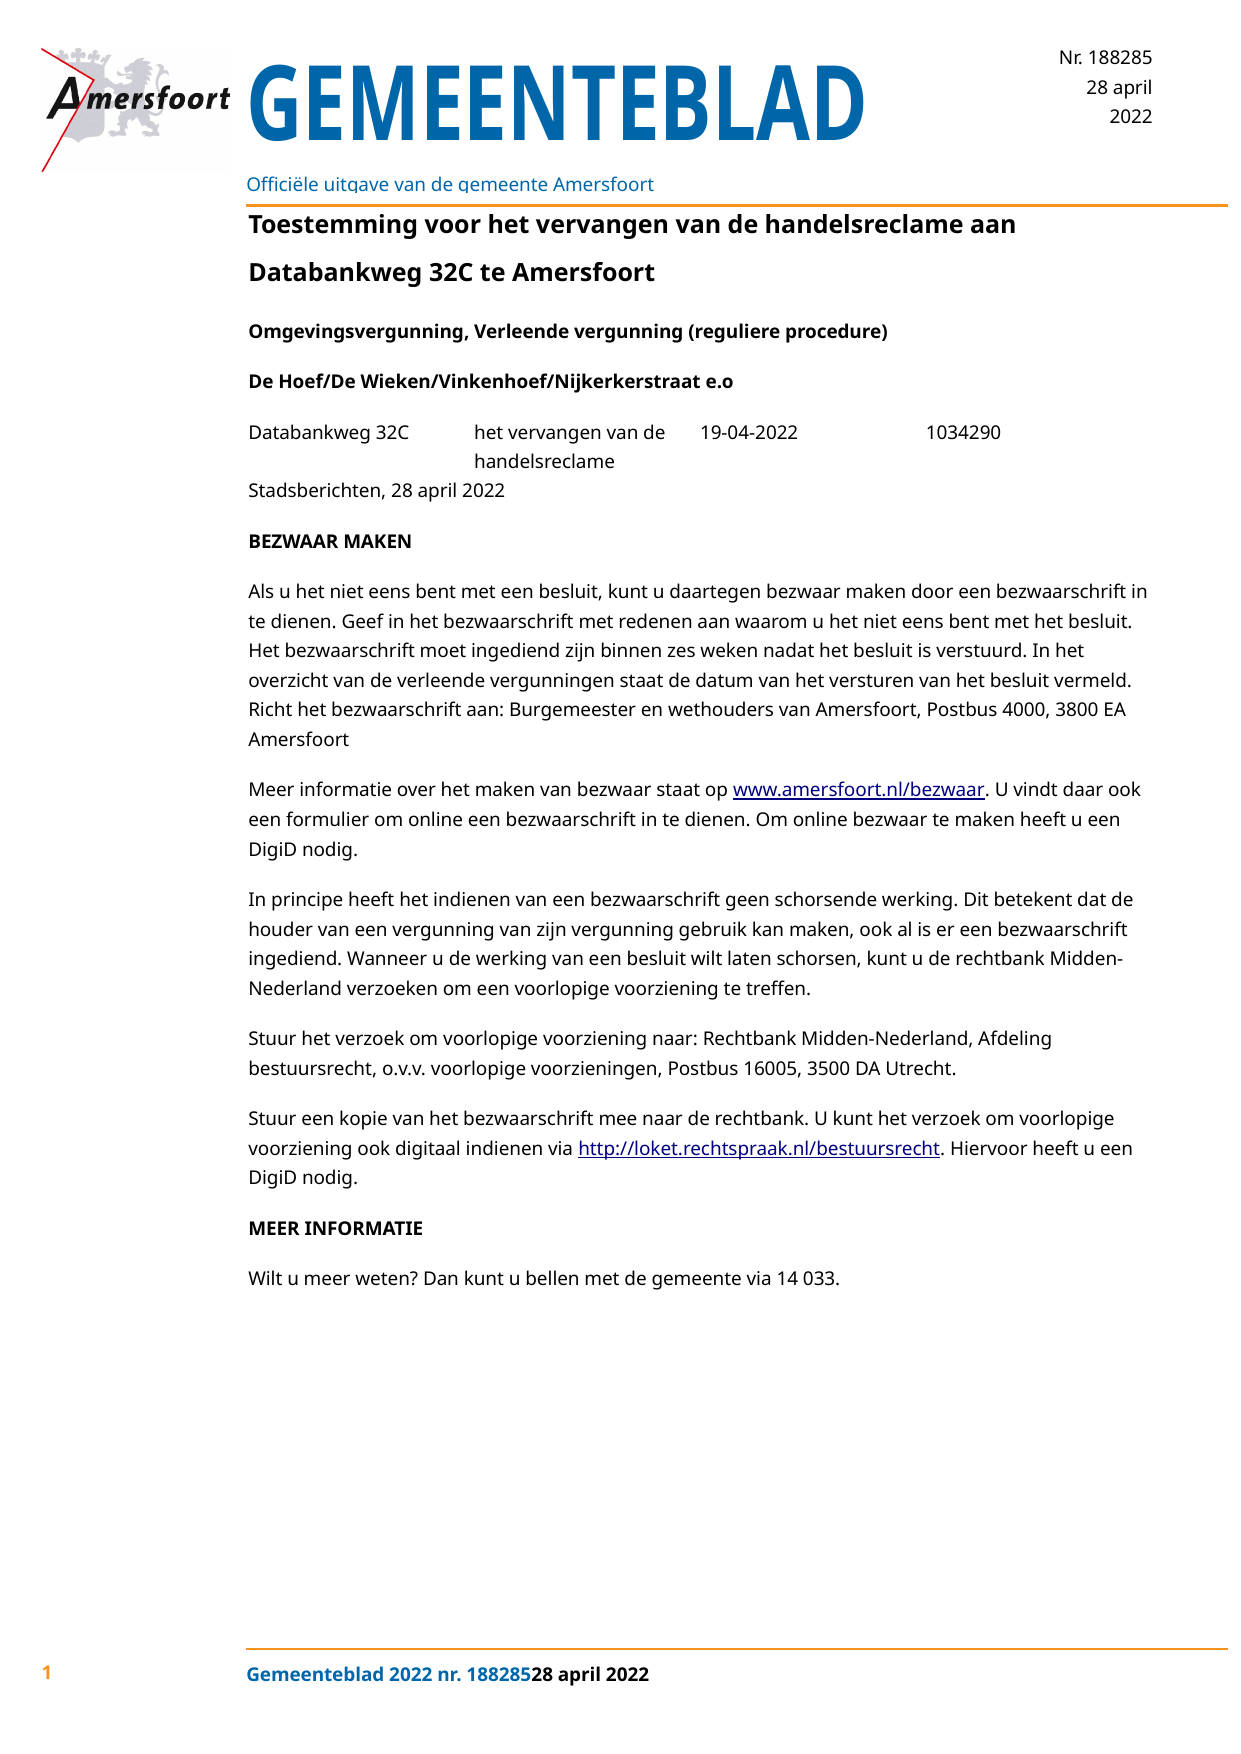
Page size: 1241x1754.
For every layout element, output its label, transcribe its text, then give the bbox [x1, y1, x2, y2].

text MEER INFORMATIE [248, 1215, 1152, 1241]
text Als u het niet eens bent met een besluit, kunt u daartegen bezwaar maken door een bezwaarschrift in te dienen. Geef in het bezwaarschrift met redenen aan waarom u het niet eens bent met het besluit. Het bezwaarschrift moet ingediend zijn binnen zes weken nadat het besluit is verstuurd. In het overzicht van de verleende vergunningen staat de datum van het versturen van het besluit vermeld. Richt het bezwaarschrift aan: Burgemeester en wethouders van Amersfoort, Postbus 4000, 3800 EA Amersfoort [248, 578, 1152, 752]
table_header het vervangen van de handelsreclame [474, 419, 700, 474]
text In principe heeft het indienen van een bezwaarschrift geen schorsende werking. Dit betekent dat de houder van een vergunning van zijn vergunning gebruik kan maken, ook al is er een bezwaarschrift ingediend. Wanneer u de werking van een besluit wilt laten schorsen, kunt u de rechtbank Midden-Nederland verzoeken om een voorlopige voorziening te treffen. [248, 886, 1152, 1001]
table_header 1034290 [926, 419, 1152, 474]
text De Hoef/De Wieken/Vinkenhoef/Nijkerkerstraat e.o [248, 368, 1152, 394]
text Stuur een kopie van het bezwaarschrift mee naar de rechtbank. U kunt het verzoek om voorlopige voorziening ook digitaal indienen via http://loket.rechtspraak.nl/bestuursrecht. Hiervoor heeft u een DigiD nodig. [248, 1105, 1152, 1190]
text Omgevingsvergunning, Verleende vergunning (reguliere procedure) [248, 318, 1152, 344]
text Toestemming voor het vervangen van de handelsreclame aan Databankweg 32C te Amersfoort [248, 207, 1152, 288]
text Wilt u meer weten? Dan kunt u bellen met de gemeente via 14 033. [248, 1265, 1152, 1291]
picture [41, 47, 231, 172]
text Meer informatie over het maken van bezwaar staat op www.amersfoort.nl/bezwaar. U vindt daar ook een formulier om online een bezwaarschrift in te dienen. Om online bezwaar te maken heeft u een DigiD nodig. [248, 777, 1152, 861]
text Stuur het verzoek om voorlopige voorziening naar: Rechtbank Midden-Nederland, Afdeling bestuursrecht, o.v.v. voorlopige voorzieningen, Postbus 16005, 3500 DA Utrecht. [248, 1025, 1152, 1081]
table_header 19-04-2022 [700, 419, 926, 474]
text BEZWAAR MAKEN [248, 528, 1152, 553]
table_header Databankweg 32C [248, 419, 474, 474]
text Stadsberichten, 28 april 2022 [248, 477, 1152, 503]
